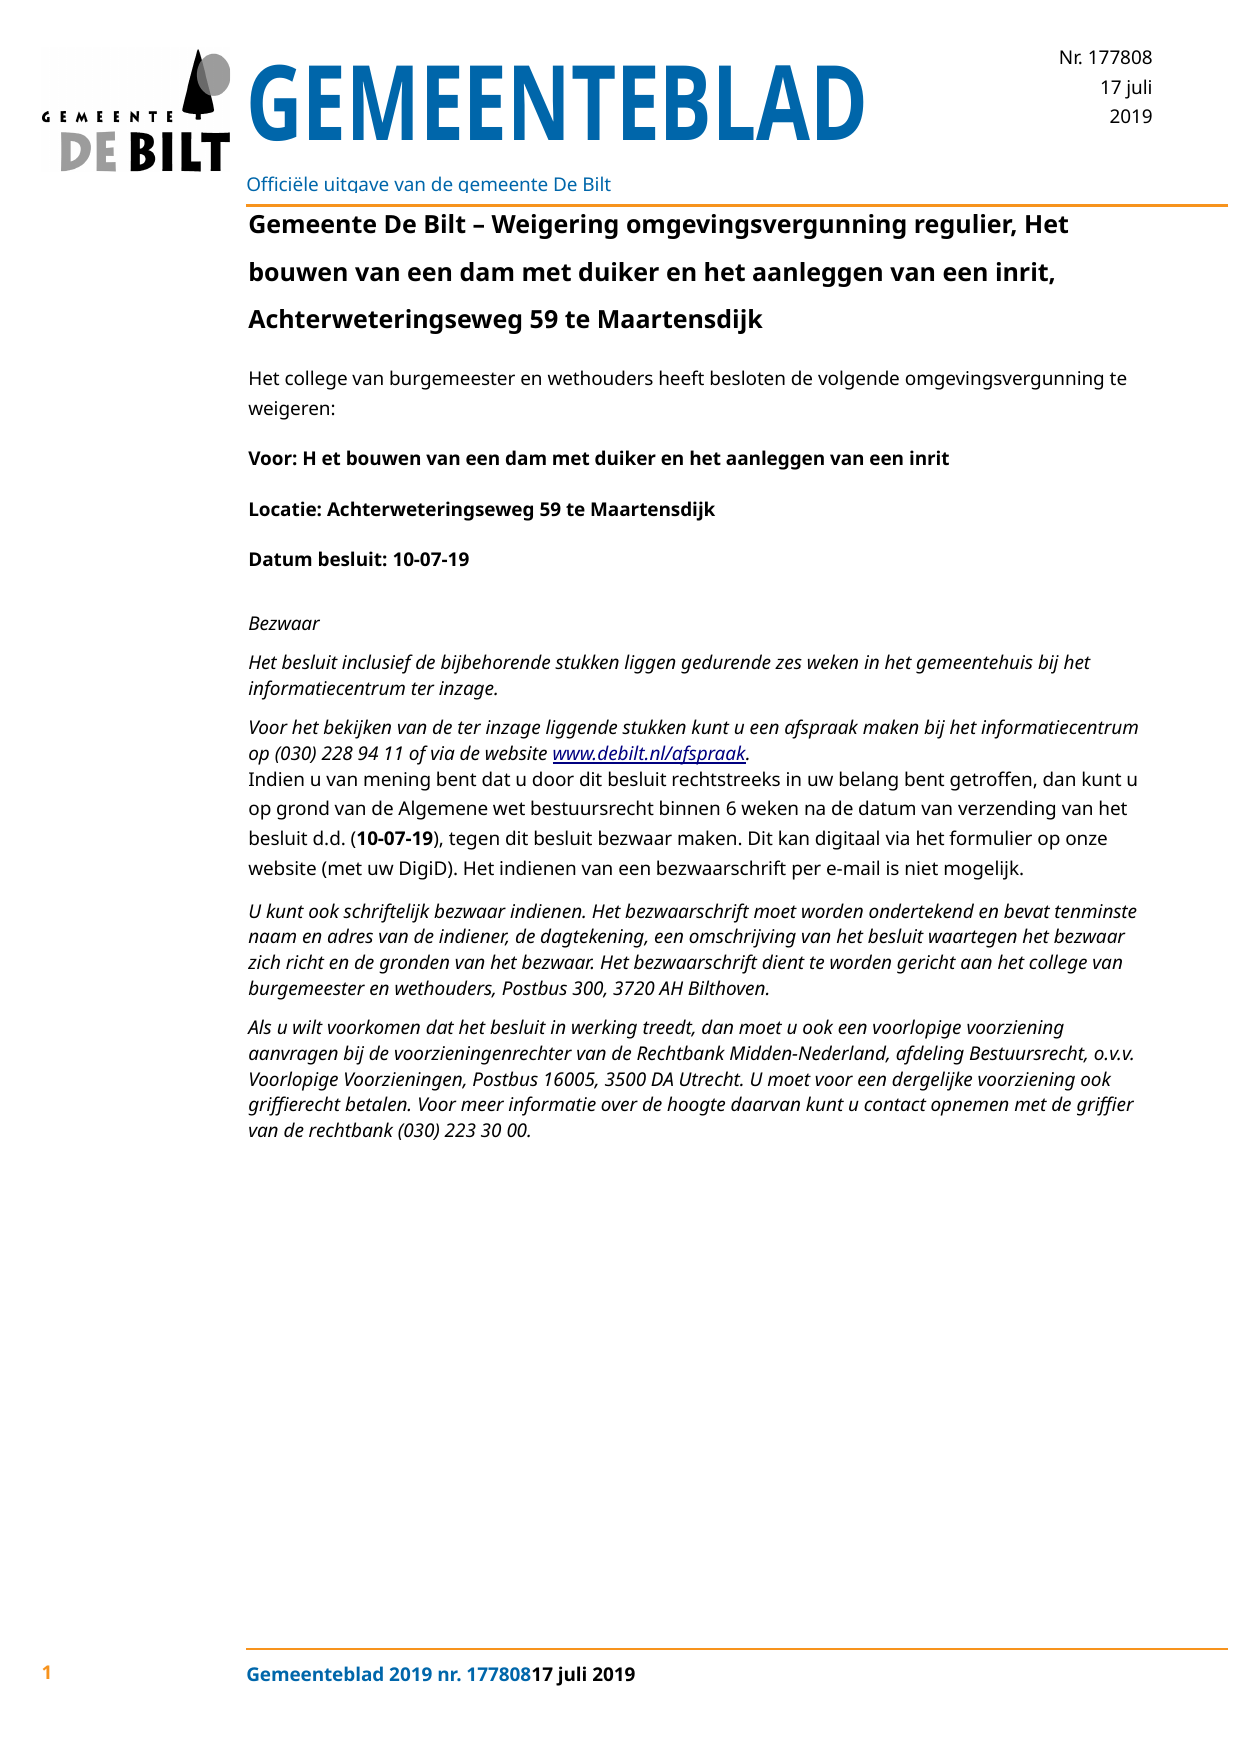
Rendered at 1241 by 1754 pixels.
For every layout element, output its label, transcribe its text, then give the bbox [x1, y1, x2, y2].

text Voor het bekijken van de ter inzage liggende stukken kunt u een afspraak maken bij het informatiecentrum op (030) 228 94 11 of via de website www.debilt.nl/afspraak. [248, 714, 1152, 766]
text Bezwaar [248, 610, 1152, 636]
text Indien u van mening bent dat u door dit besluit rechtstreeks in uw belang bent getroffen, dan kunt u op grond van de Algemene wet bestuursrecht binnen 6 weken na de datum van verzending van het besluit d.d. (10-07-19), tegen dit besluit bezwaar maken. Dit kan digitaal via het formulier op onze website (met uw DigiD). Het indienen van een bezwaarschrift per e-mail is niet mogelijk. [248, 766, 1152, 881]
text U kunt ook schriftelijk bezwaar indienen. Het bezwaarschrift moet worden ondertekend en bevat tenminste naam en adres van de indiener, de dagtekening, een omschrijving van het besluit waartegen het bezwaar zich richt en de gronden van het bezwaar. Het bezwaarschrift dient te worden gericht aan het college van burgemeester en wethouders, Postbus 300, 3720 AH Bilthoven. [248, 898, 1152, 1001]
text Als u wilt voorkomen dat het besluit in werking treedt, dan moet u ook een voorlopige voorziening aanvragen bij de voorzieningenrechter van de Rechtbank Midden-Nederland, afdeling Bestuursrecht, o.v.v. Voorlopige Voorzieningen, Postbus 16005, 3500 DA Utrecht. U moet voor een dergelijke voorziening ook griffierecht betalen. Voor meer informatie over de hoogte daarvan kunt u contact opnemen met de griffier van de rechtbank (030) 223 30 00. [248, 1014, 1152, 1143]
text Het college van burgemeester en wethouders heeft besloten de volgende omgevingsvergunning te weigeren: [248, 366, 1152, 421]
text Locatie: Achterweteringseweg 59 te Maartensdijk [248, 496, 1152, 522]
text Gemeente De Bilt – Weigering omgevingsvergunning regulier, Het bouwen van een dam met duiker en het aanleggen van een inrit, Achterweteringseweg 59 te Maartensdijk [248, 207, 1152, 336]
text Het besluit inclusief de bijbehorende stukken liggen gedurende zes weken in het gemeentehuis bij het informatiecentrum ter inzage. [248, 649, 1152, 701]
text Datum besluit: 10-07-19 [248, 546, 1152, 572]
picture [41, 47, 231, 172]
text Voor: H et bouwen van een dam met duiker en het aanleggen van een inrit [248, 446, 1152, 471]
